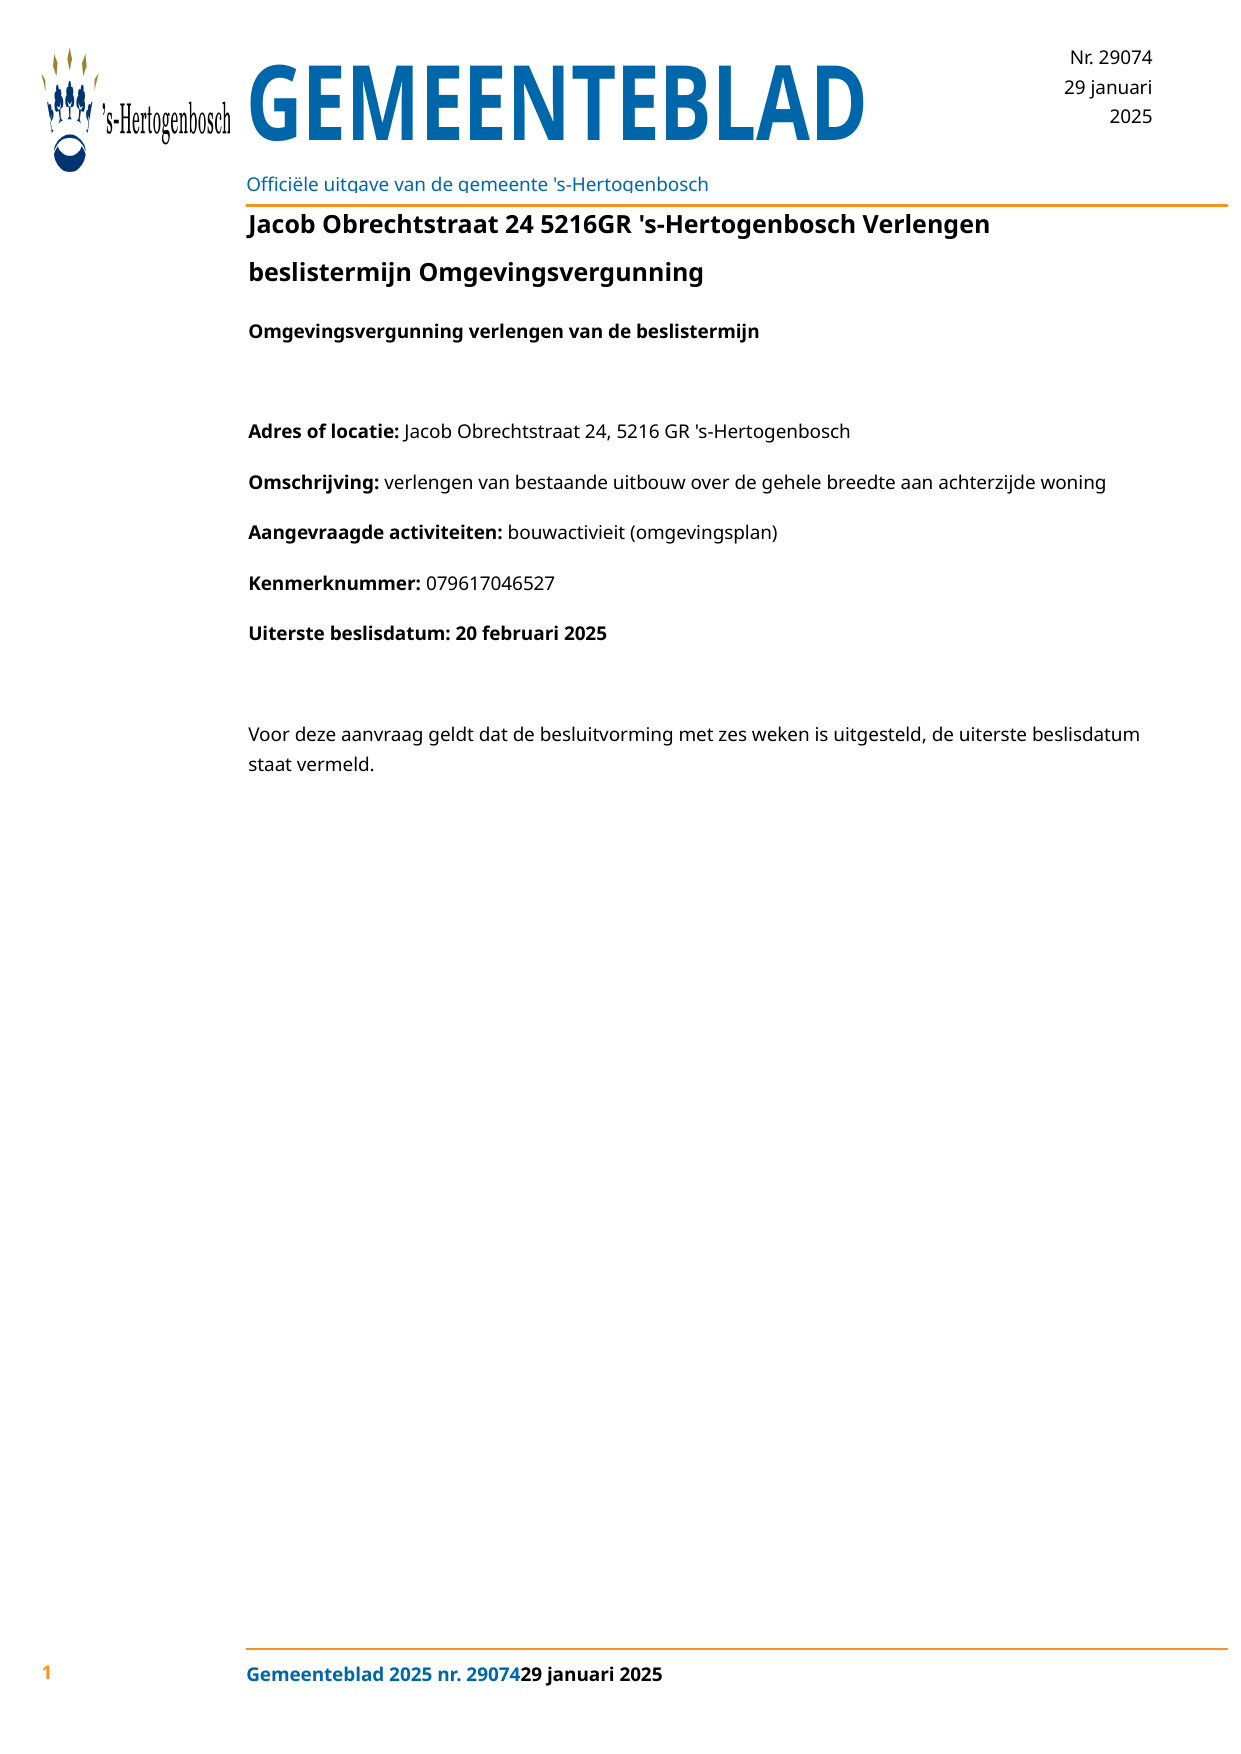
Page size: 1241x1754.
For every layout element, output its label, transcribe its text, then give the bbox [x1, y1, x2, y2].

text Aangevraagde activiteiten: bouwactivieit (omgevingsplan) [248, 519, 1152, 545]
text Jacob Obrechtstraat 24 5216GR 's-Hertogenbosch Verlengen beslistermijn Omgevingsvergunning [248, 207, 1152, 288]
text Adres of locatie: Jacob Obrechtstraat 24, 5216 GR 's-Hertogenbosch [248, 419, 1152, 444]
picture [41, 47, 231, 172]
text Kenmerknummer: 079617046527 [248, 570, 1152, 596]
text Omschrijving: verlengen van bestaande uitbouw over de gehele breedte aan achterzijde woning [248, 469, 1152, 495]
text Uiterste beslisdatum: 20 februari 2025 [248, 620, 1152, 646]
text Omgevingsvergunning verlengen van de beslistermijn [248, 318, 1152, 344]
text Voor deze aanvraag geldt dat de besluitvorming met zes weken is uitgesteld, de uiterste beslisdatum staat vermeld. [248, 721, 1152, 777]
